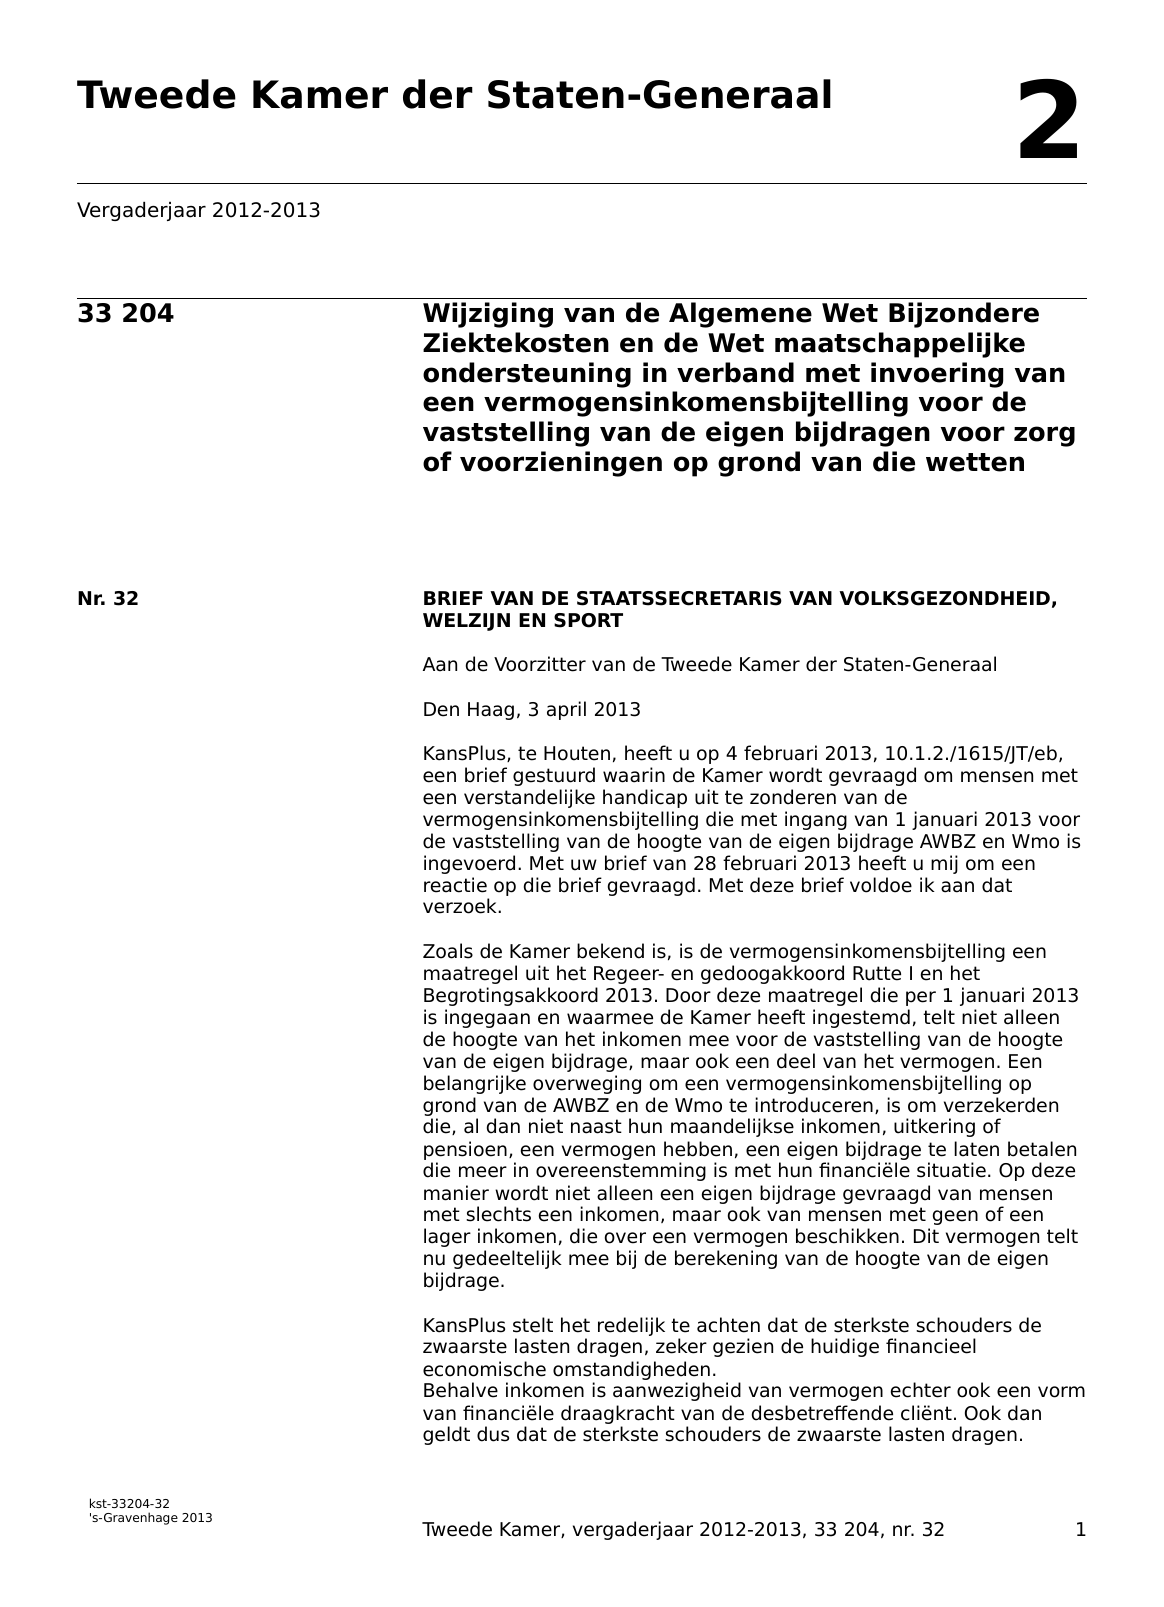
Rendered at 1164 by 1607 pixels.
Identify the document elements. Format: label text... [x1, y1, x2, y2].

text kst-33204-32 [88, 1497, 323, 1511]
text Zoals de Kamer bekend is, is de vermogensinkomensbijtelling een maatregel uit het Regeer- en gedoogakkoord Rutte I en het Begrotingsakkoord 2013. Door deze maatregel die per 1 januari 2013 is ingegaan en waarmee de Kamer heeft ingestemd, telt niet alleen de hoogte van het inkomen mee voor de vaststelling van de hoogte van de eigen bijdrage, maar ook een deel van het vermogen. Een belangrijke overweging om een vermogensinkomensbijtelling op grond van de AWBZ en de Wmo te introduceren, is om verzekerden die, al dan niet naast hun maandelijkse inkomen, uitkering of pensioen, een vermogen hebben, een eigen bijdrage te laten betalen die meer in overeenstemming is met hun financiële situatie. Op deze manier wordt niet alleen een eigen bijdrage gevraagd van mensen met slechts een inkomen, maar ook van mensen met geen of een lager inkomen, die over een vermogen beschikken. Dit vermogen telt nu gedeeltelijk mee bij de berekening van de hoogte van de eigen bijdrage. [422, 941, 1087, 1292]
text 's-Gravenhage 2013 [88, 1511, 323, 1525]
subtitle Nr. 32 BRIEF VAN DE STAATSSECRETARIS VAN VOLKSGEZONDHEID, WELZIJN EN SPORT [77, 588, 1087, 632]
text Behalve inkomen is aanwezigheid van vermogen echter ook een vorm van financiële draagkracht van de desbetreffende cliënt. Ook dan geldt dus dat de sterkste schouders de zwaarste lasten dragen. [422, 1380, 1087, 1446]
text KansPlus, te Houten, heeft u op 4 februari 2013, 10.1.2./1615/JT/eb, een brief gestuurd waarin de Kamer wordt gevraagd om mensen met een verstandelijke handicap uit te zonderen van de vermogensinkomensbijtelling die met ingang van 1 januari 2013 voor de vaststelling van de hoogte van de eigen bijdrage AWBZ en Wmo is ingevoerd. Met uw brief van 28 februari 2013 heeft u mij om een reactie op die brief gevraagd. Met deze brief voldoe ik aan dat verzoek. [422, 743, 1087, 918]
text Aan de Voorzitter van de Tweede Kamer der Staten-Generaal [422, 654, 1087, 676]
text Den Haag, 3 april 2013 [422, 698, 1087, 720]
table_header Tweede Kamer der Staten-Generaal [77, 59, 886, 183]
table_header 2 [886, 59, 1087, 183]
text KansPlus stelt het redelijk te achten dat de sterkste schouders de zwaarste lasten dragen, zeker gezien de huidige financieel economische omstandigheden. [422, 1314, 1087, 1380]
subtitle 33 204 Wijziging van de Algemene Wet Bijzondere Ziektekosten en de Wet maatschappelijke ondersteuning in verband met invoering van een vermogensinkomensbijtelling voor de vaststelling van de eigen bijdragen voor zorg of voorzieningen op grond van die wetten [77, 299, 1087, 477]
table_cell Vergaderjaar 2012-2013 [77, 184, 1087, 298]
